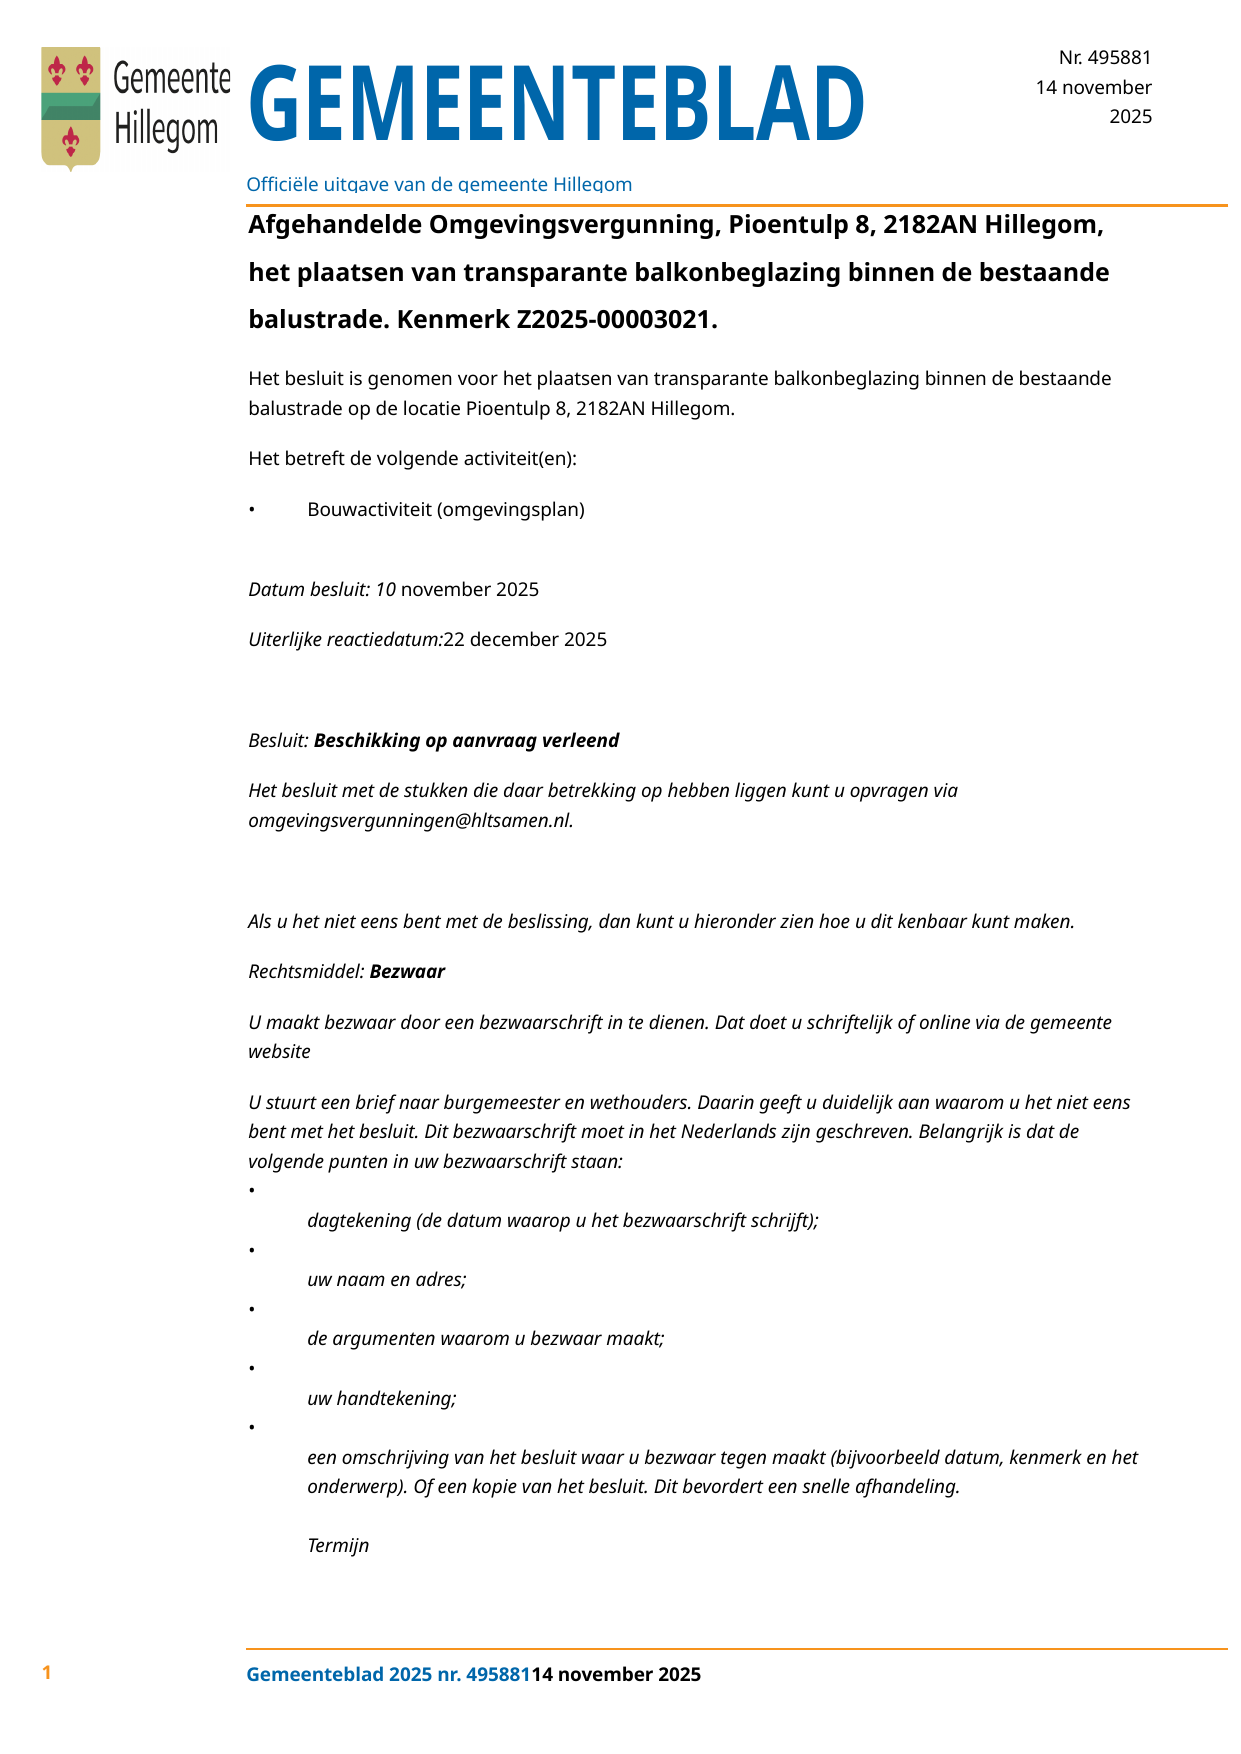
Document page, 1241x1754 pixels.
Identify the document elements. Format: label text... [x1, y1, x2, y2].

text Besluit: Beschikking op aanvraag verleend [248, 727, 1152, 753]
text Het besluit met de stukken die daar betrekking op hebben liggen kunt u opvragen via omgevingsvergunningen@hltsamen.nl. [248, 778, 1152, 833]
list uw handtekening; [248, 1385, 1152, 1410]
text U stuurt een brief naar burgemeester en wethouders. Daarin geeft u duidelijk aan waarom u het niet eens bent met het besluit. Dit bezwaarschrift moet in het Nederlands zijn geschreven. Belangrijk is dat de volgende punten in uw bezwaarschrift staan: [248, 1089, 1152, 1174]
text Datum besluit: 10 november 2025 [248, 576, 1152, 602]
text Als u het niet eens bent met de beslissing, dan kunt u hieronder zien hoe u dit kenbaar kunt maken. [248, 908, 1152, 934]
list een omschrijving van het besluit waar u bezwaar tegen maakt (bijvoorbeeld datum, kenmerk en het onderwerp). Of een kopie van het besluit. Dit bevordert een snelle afhandeling. [248, 1444, 1152, 1499]
picture [41, 47, 231, 172]
list uw naam en adres; [248, 1266, 1152, 1292]
text Afgehandelde Omgevingsvergunning, Pioentulp 8, 2182AN Hillegom, het plaatsen van transparante balkonbeglazing binnen de bestaande balustrade. Kenmerk Z2025-00003021. [248, 207, 1152, 336]
text Rechtsmiddel: Bezwaar [248, 958, 1152, 984]
text Het besluit is genomen voor het plaatsen van transparante balkonbeglazing binnen de bestaande balustrade op de locatie Pioentulp 8, 2182AN Hillegom. [248, 366, 1152, 421]
text Het betreft de volgende activiteit(en): [248, 446, 1152, 471]
list Termijn [248, 1533, 1152, 1558]
text Uiterlijke reactiedatum:22 december 2025 [248, 626, 1152, 652]
list Bouwactiviteit (omgevingsplan) [248, 496, 1152, 522]
list dagtekening (de datum waarop u het bezwaarschrift schrijft); [248, 1207, 1152, 1233]
list de argumenten waarom u bezwaar maakt; [248, 1326, 1152, 1351]
text U maakt bezwaar door een bezwaarschrift in te dienen. Dat doet u schriftelijk of online via de gemeente website [248, 1009, 1152, 1064]
